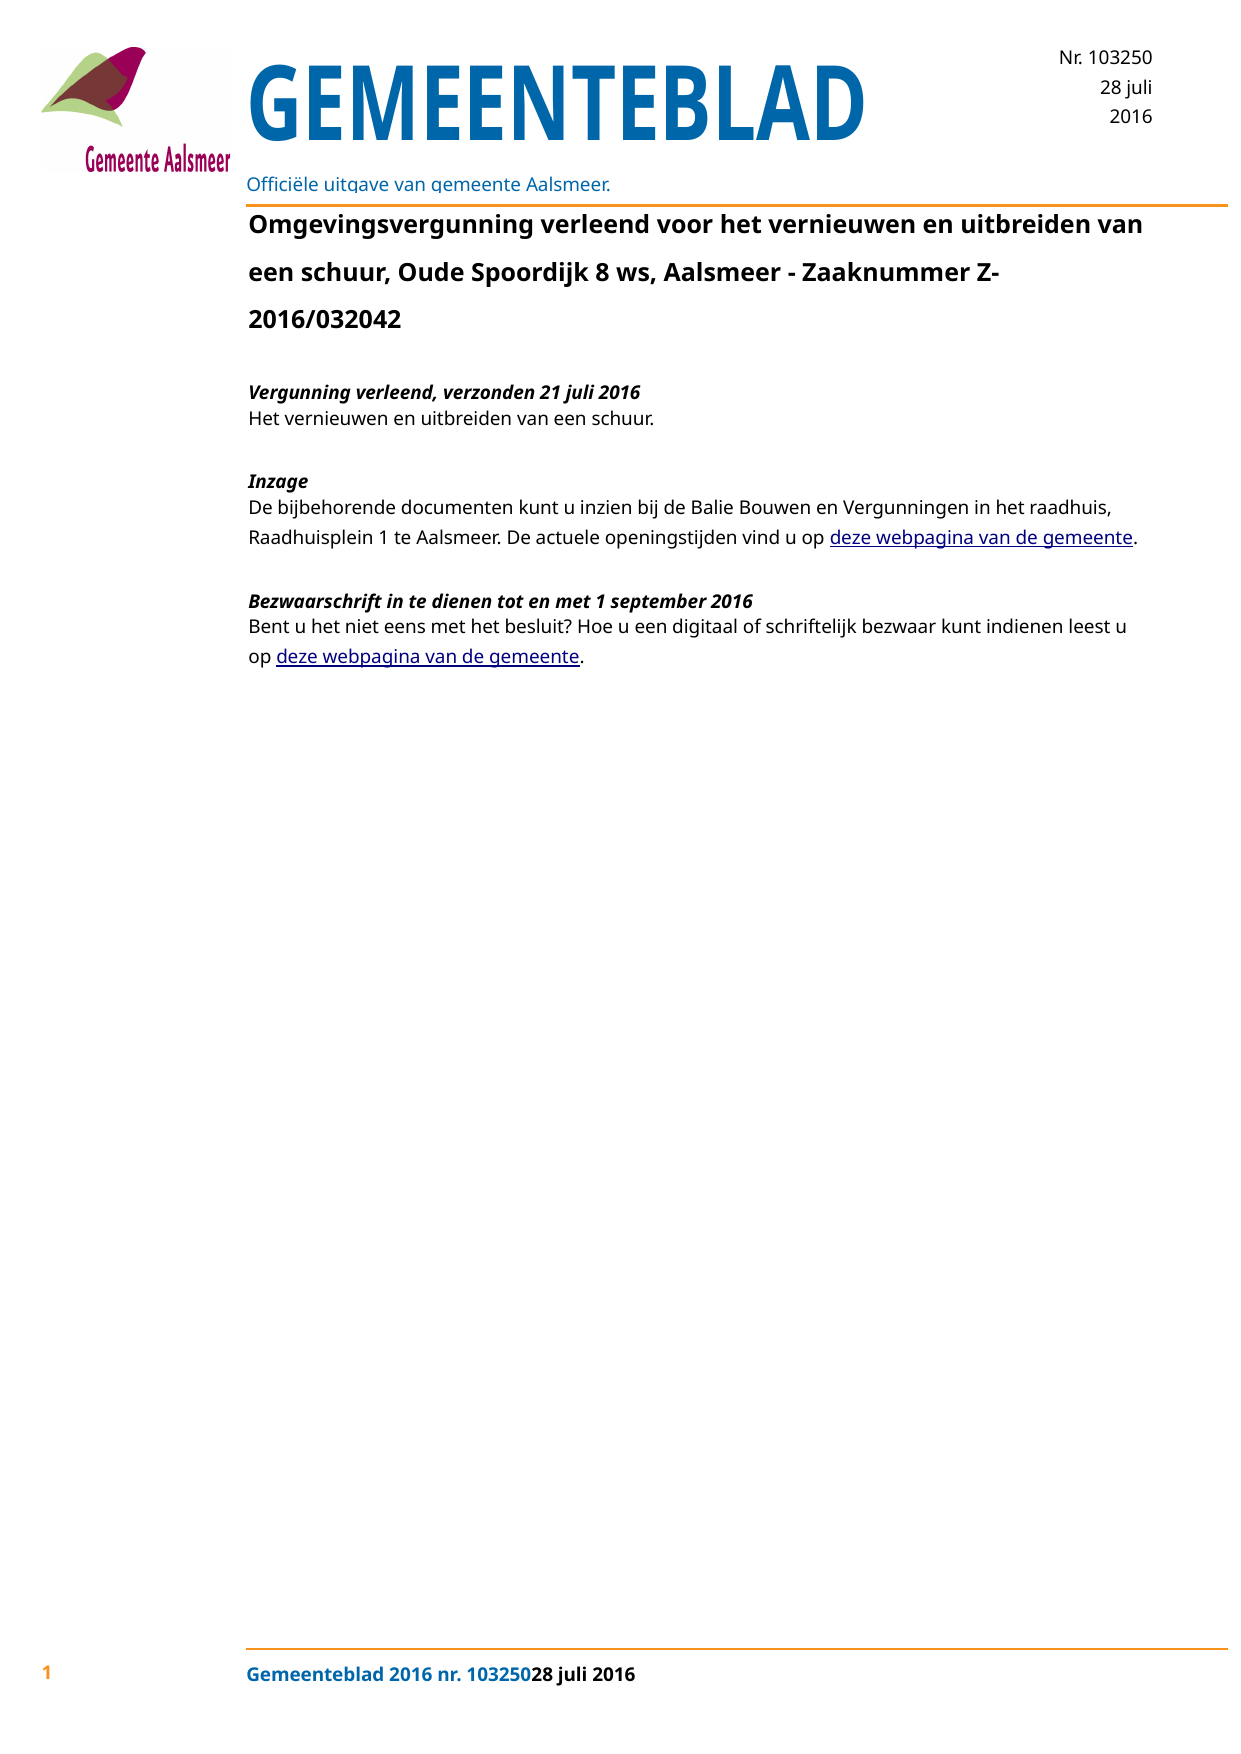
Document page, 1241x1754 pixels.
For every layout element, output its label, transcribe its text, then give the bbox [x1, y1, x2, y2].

text Vergunning verleend, verzonden 21 juli 2016 [248, 379, 1152, 405]
picture [41, 47, 231, 172]
text Omgevingsvergunning verleend voor het vernieuwen en uitbreiden van een schuur, Oude Spoordijk 8 ws, Aalsmeer - Zaaknummer Z-2016/032042 [248, 207, 1152, 336]
text De bijbehorende documenten kunt u inzien bij de Balie Bouwen en Vergunningen in het raadhuis, Raadhuisplein 1 te Aalsmeer. De actuele openingstijden vind u op deze webpagina van de gemeente. [248, 494, 1152, 550]
text Bent u het niet eens met het besluit? Hoe u een digitaal of schriftelijk bezwaar kunt indienen leest u op deze webpagina van de gemeente. [248, 614, 1152, 669]
text Inzage [248, 469, 1152, 494]
text Het vernieuwen en uitbreiden van een schuur. [248, 405, 1152, 431]
text Bezwaarschrift in te dienen tot en met 1 september 2016 [248, 588, 1152, 614]
